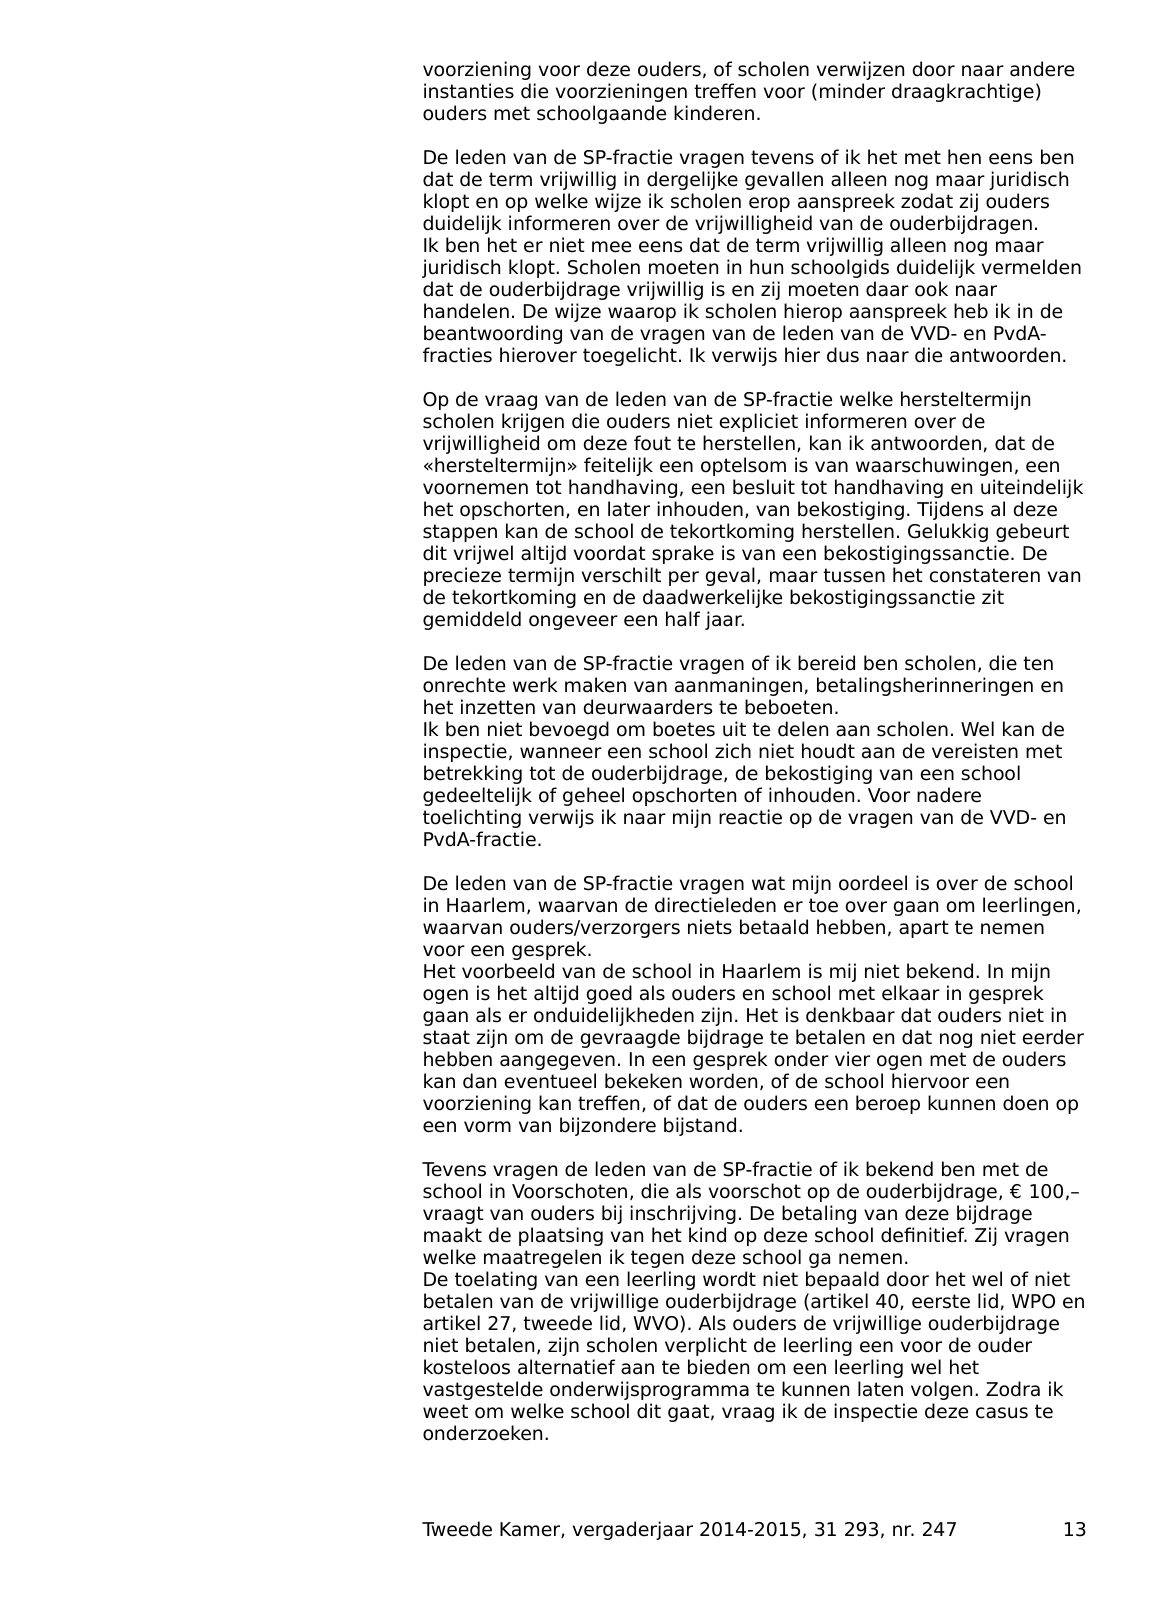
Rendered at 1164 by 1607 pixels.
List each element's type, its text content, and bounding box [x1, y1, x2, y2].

text De toelating van een leerling wordt niet bepaald door het wel of niet betalen van de vrijwillige ouderbijdrage (artikel 40, eerste lid, WPO en artikel 27, tweede lid, WVO). Als ouders de vrijwillige ouderbijdrage niet betalen, zijn scholen verplicht de leerling een voor de ouder kosteloos alternatief aan te bieden om een leerling wel het vastgestelde onderwijsprogramma te kunnen laten volgen. Zodra ik weet om welke school dit gaat, vraag ik de inspectie deze casus te onderzoeken. [422, 1269, 1087, 1445]
text Ik ben niet bevoegd om boetes uit te delen aan scholen. Wel kan de inspectie, wanneer een school zich niet houdt aan de vereisten met betrekking tot de ouderbijdrage, de bekostiging van een school gedeeltelijk of geheel opschorten of inhouden. Voor nadere toelichting verwijs ik naar mijn reactie op de vragen van de VVD- en PvdA-fractie. [422, 719, 1087, 851]
text De leden van de SP-fractie vragen of ik bereid ben scholen, die ten onrechte werk maken van aanmaningen, betalingsherinneringen en het inzetten van deurwaarders te beboeten. [422, 653, 1087, 719]
text Ik ben het er niet mee eens dat de term vrijwillig alleen nog maar juridisch klopt. Scholen moeten in hun schoolgids duidelijk vermelden dat de ouderbijdrage vrijwillig is en zij moeten daar ook naar handelen. De wijze waarop ik scholen hierop aanspreek heb ik in de beantwoording van de vragen van de leden van de VVD- en PvdA-fracties hierover toegelicht. Ik verwijs hier dus naar die antwoorden. [422, 235, 1087, 367]
text Het voorbeeld van de school in Haarlem is mij niet bekend. In mijn ogen is het altijd goed als ouders en school met elkaar in gesprek gaan als er onduidelijkheden zijn. Het is denkbaar dat ouders niet in staat zijn om de gevraagde bijdrage te betalen en dat nog niet eerder hebben aangegeven. In een gesprek onder vier ogen met de ouders kan dan eventueel bekeken worden, of de school hiervoor een voorziening kan treffen, of dat de ouders een beroep kunnen doen op een vorm van bijzondere bijstand. [422, 961, 1087, 1137]
text De leden van de SP-fractie vragen wat mijn oordeel is over de school in Haarlem, waarvan de directieleden er toe over gaan om leerlingen, waarvan ouders/verzorgers niets betaald hebben, apart te nemen voor een gesprek. [422, 873, 1087, 961]
text Op de vraag van de leden van de SP-fractie welke hersteltermijn scholen krijgen die ouders niet expliciet informeren over de vrijwilligheid om deze fout te herstellen, kan ik antwoorden, dat de «hersteltermijn» feitelijk een optelsom is van waarschuwingen, een voornemen tot handhaving, een besluit tot handhaving en uiteindelijk het opschorten, en later inhouden, van bekostiging. Tijdens al deze stappen kan de school de tekortkoming herstellen. Gelukkig gebeurt dit vrijwel altijd voordat sprake is van een bekostigingssanctie. De precieze termijn verschilt per geval, maar tussen het constateren van de tekortkoming en de daadwerkelijke bekostigingssanctie zit gemiddeld ongeveer een half jaar. [422, 389, 1087, 631]
text Tevens vragen de leden van de SP-fractie of ik bekend ben met de school in Voorschoten, die als voorschot op de ouderbijdrage, € 100,– vraagt van ouders bij inschrijving. De betaling van deze bijdrage maakt de plaatsing van het kind op deze school definitief. Zij vragen welke maatregelen ik tegen deze school ga nemen. [422, 1159, 1087, 1269]
text De leden van de SP-fractie vragen tevens of ik het met hen eens ben dat de term vrijwillig in dergelijke gevallen alleen nog maar juridisch klopt en op welke wijze ik scholen erop aanspreek zodat zij ouders duidelijk informeren over de vrijwilligheid van de ouderbijdragen. [422, 147, 1087, 235]
text voorziening voor deze ouders, of scholen verwijzen door naar andere instanties die voorzieningen treffen voor (minder draagkrachtige) ouders met schoolgaande kinderen. [422, 59, 1087, 125]
